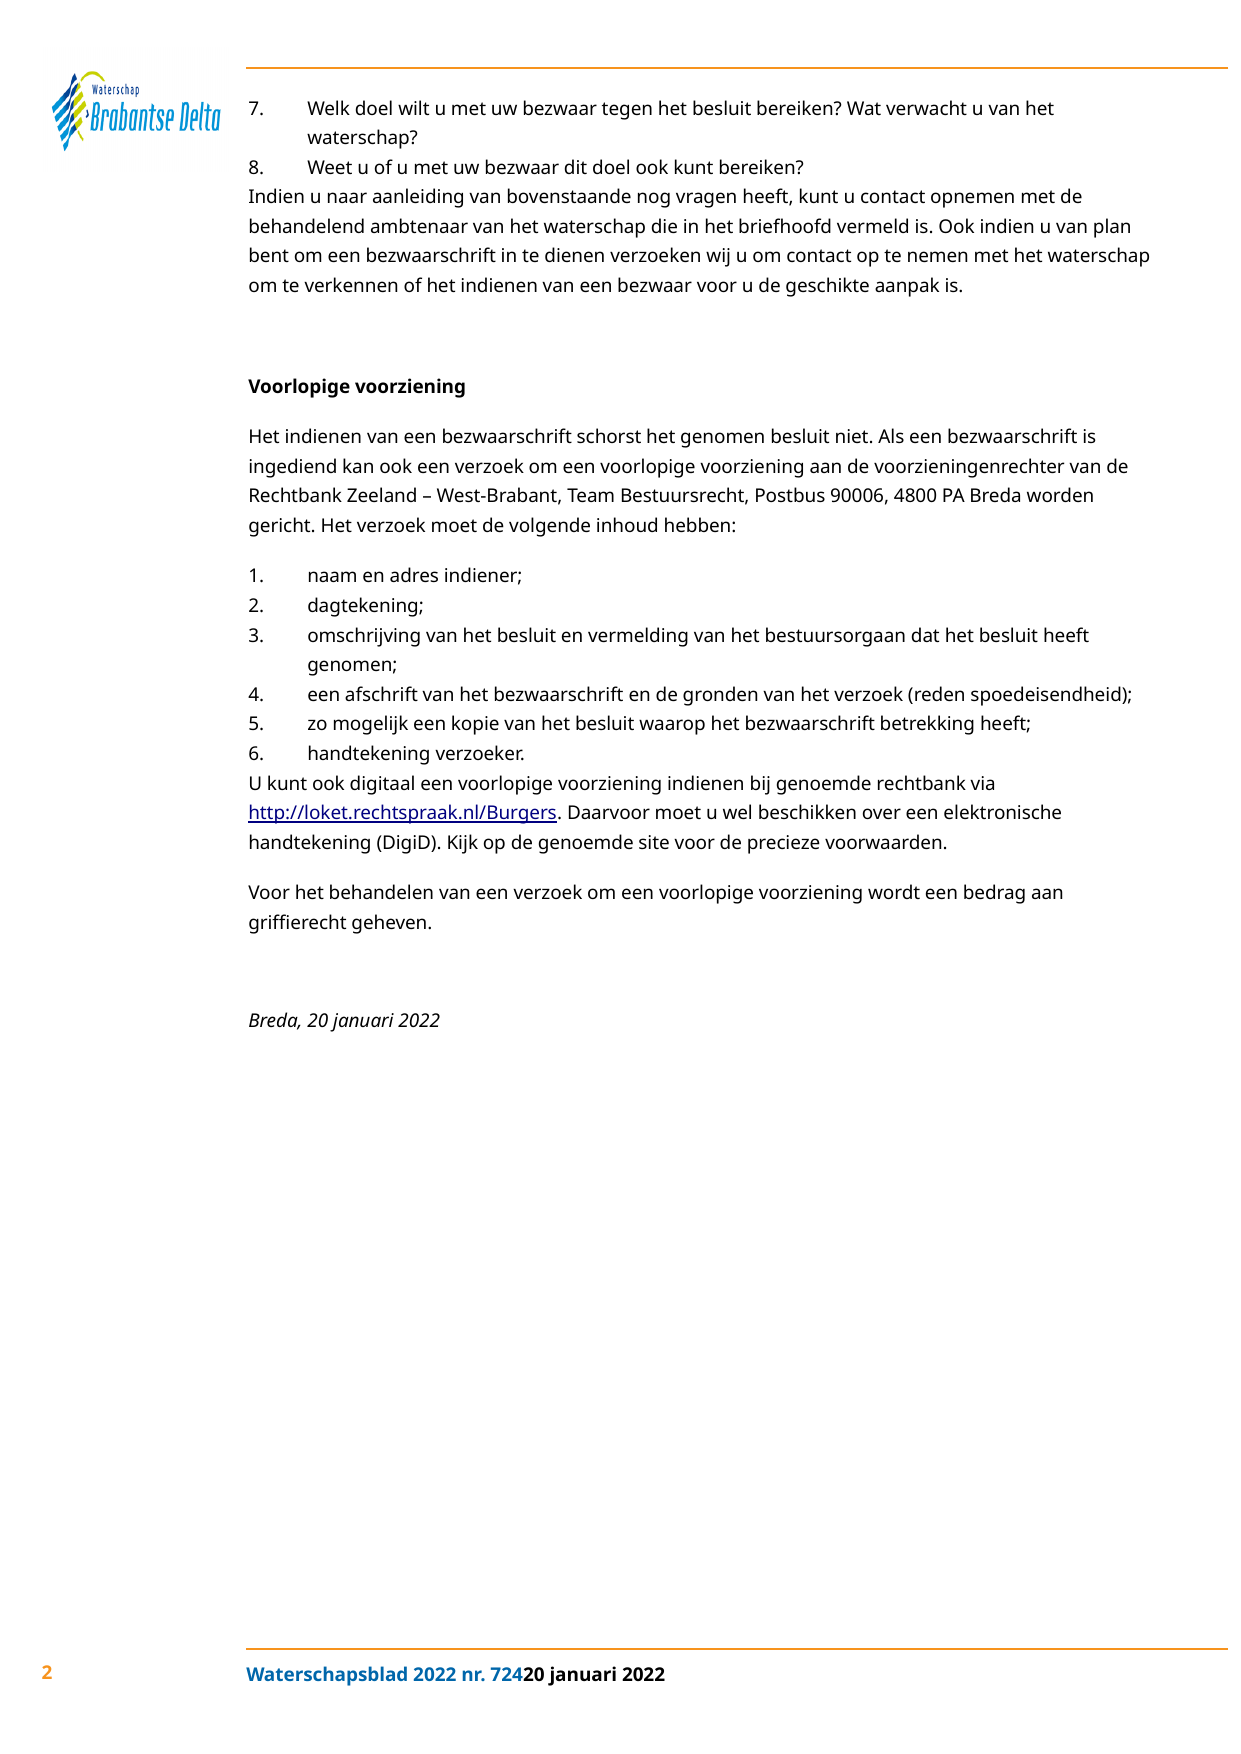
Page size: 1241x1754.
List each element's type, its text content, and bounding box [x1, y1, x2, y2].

list zo mogelijk een kopie van het besluit waarop het bezwaarschrift betrekking heeft; [248, 711, 1152, 736]
text Voor het behandelen van een verzoek om een voorlopige voorziening wordt een bedrag aan griffierecht geheven. [248, 879, 1152, 935]
list handtekening verzoeker. [248, 740, 1152, 766]
list naam en adres indiener; [248, 563, 1152, 588]
list Welk doel wilt u met uw bezwaar tegen het besluit bereiken? Wat verwacht u van het waterschap? [248, 95, 1152, 150]
list een afschrift van het bezwaarschrift en de gronden van het verzoek (reden spoedeisendheid); [248, 681, 1152, 707]
text U kunt ook digitaal een voorlopige voorziening indienen bij genoemde rechtbank via http://loket.rechtspraak.nl/Burgers. Daarvoor moet u wel beschikken over een elektronische handtekening (DigiD). Kijk op de genoemde site voor de precieze voorwaarden. [248, 770, 1152, 855]
text Indien u naar aanleiding van bovenstaande nog vragen heeft, kunt u contact opnemen met de behandelend ambtenaar van het waterschap die in het briefhoofd vermeld is. Ook indien u van plan bent om een bezwaarschrift in te dienen verzoeken wij u om contact op te nemen met het waterschap om te verkennen of het indienen van een bezwaar voor u de geschikte aanpak is. [248, 183, 1152, 298]
text Voorlopige voorziening [248, 373, 1152, 399]
list omschrijving van het besluit en vermelding van het bestuursorgaan dat het besluit heeft genomen; [248, 622, 1152, 677]
picture [41, 47, 231, 172]
text Het indienen van een bezwaarschrift schorst het genomen besluit niet. Als een bezwaarschrift is ingediend kan ook een verzoek om een voorlopige voorziening aan de voorzieningenrechter van de Rechtbank Zeeland – West-Brabant, Team Bestuursrecht, Postbus 90006, 4800 PA Breda worden gericht. Het verzoek moet de volgende inhoud hebben: [248, 423, 1152, 538]
list Weet u of u met uw bezwaar dit doel ook kunt bereiken? [248, 154, 1152, 180]
list dagtekening; [248, 592, 1152, 618]
text Breda, 20 januari 2022 [248, 1007, 1152, 1033]
